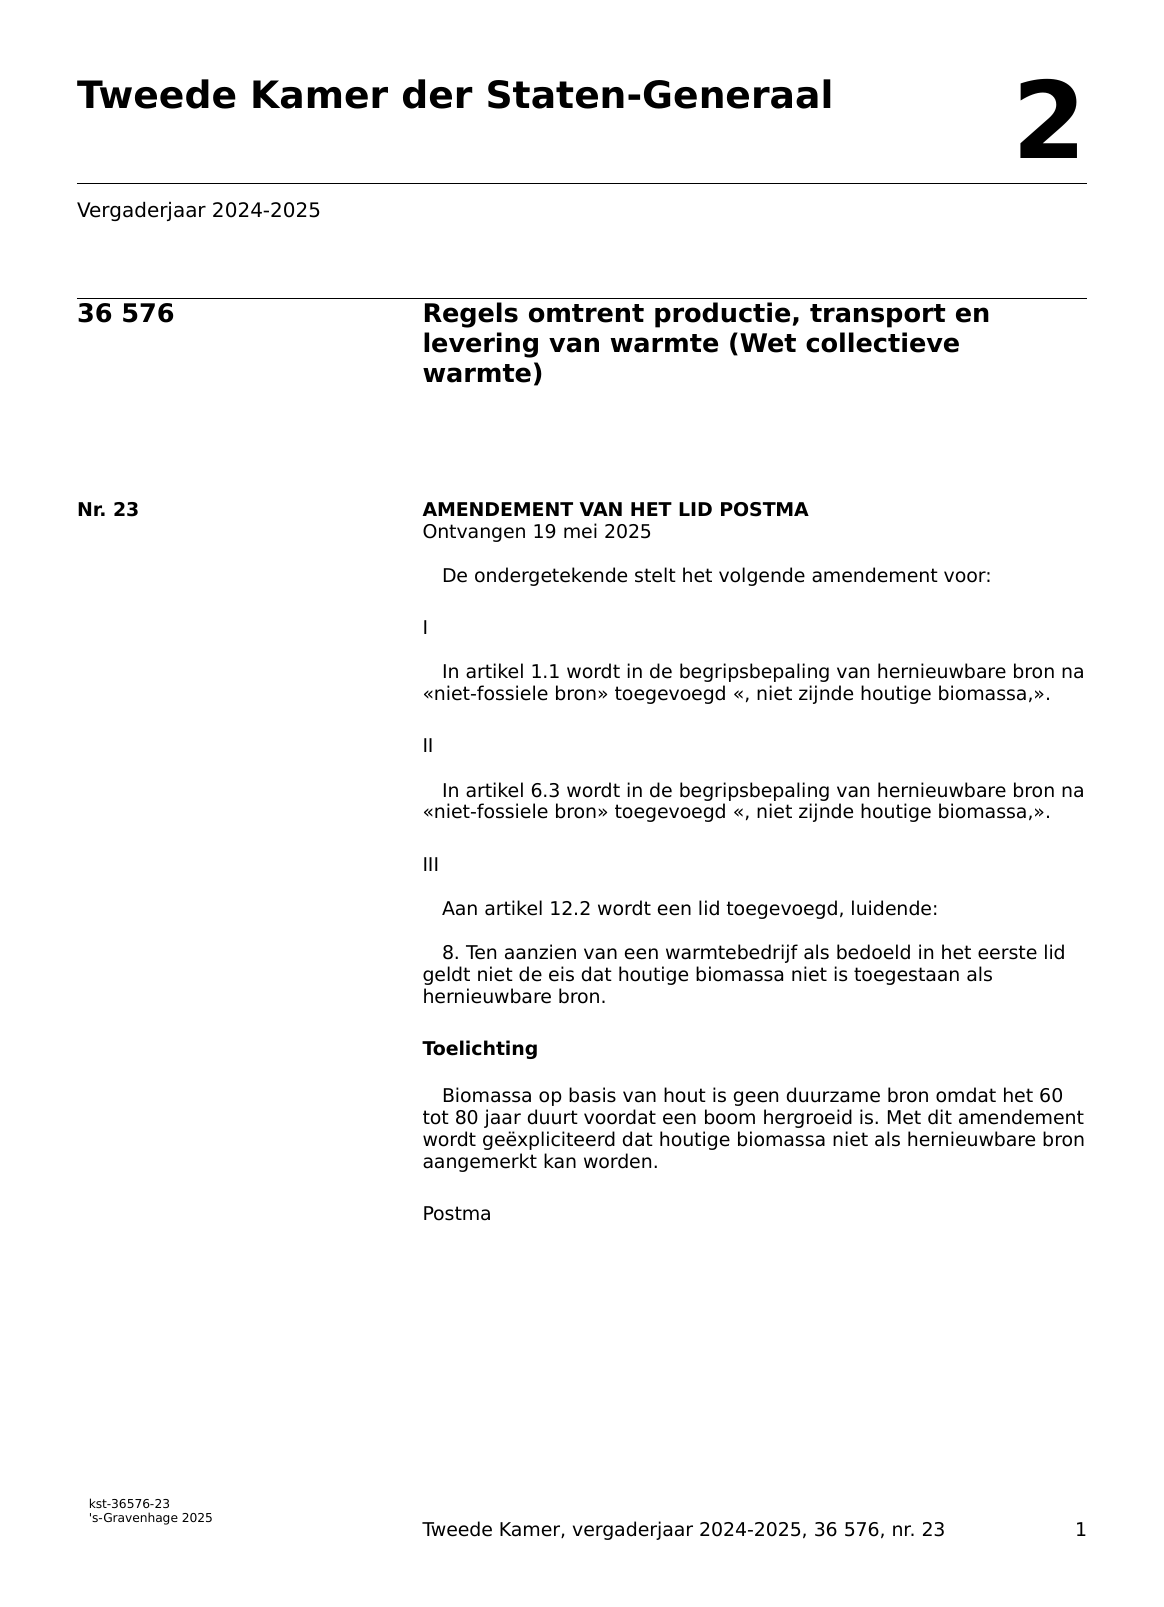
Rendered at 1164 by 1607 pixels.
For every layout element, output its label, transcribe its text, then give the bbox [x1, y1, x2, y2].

subtitle I [422, 617, 1087, 639]
text Postma [422, 1203, 1087, 1224]
subtitle 36 576 Regels omtrent productie, transport en levering van warmte (Wet collectieve warmte) [77, 299, 1087, 388]
subtitle Nr. 23 AMENDEMENT VAN HET LID POSTMA [77, 499, 1087, 521]
text kst-36576-23 [88, 1497, 323, 1511]
table_header 2 [886, 59, 1087, 183]
text De ondergetekende stelt het volgende amendement voor: [422, 565, 1087, 587]
text In artikel 1.1 wordt in de begripsbepaling van hernieuwbare bron na «niet-fossiele bron» toegevoegd «, niet zijnde houtige biomassa,». [422, 661, 1087, 705]
subtitle III [422, 853, 1087, 875]
subtitle II [422, 735, 1087, 757]
text 's-Gravenhage 2025 [88, 1511, 323, 1525]
text Ontvangen 19 mei 2025 [422, 521, 1087, 543]
subtitle Toelichting [422, 1038, 1087, 1060]
table_cell Vergaderjaar 2024-2025 [77, 184, 1087, 298]
table_header Tweede Kamer der Staten-Generaal [77, 59, 886, 183]
text Aan artikel 12.2 wordt een lid toegevoegd, luidende: [422, 898, 1087, 919]
text In artikel 6.3 wordt in de begripsbepaling van hernieuwbare bron na «niet-fossiele bron» toegevoegd «, niet zijnde houtige biomassa,». [422, 779, 1087, 823]
text Biomassa op basis van hout is geen duurzame bron omdat het 60 tot 80 jaar duurt voordat een boom hergroeid is. Met dit amendement wordt geëxpliciteerd dat houtige biomassa niet als hernieuwbare bron aangemerkt kan worden. [422, 1085, 1087, 1173]
text 8. Ten aanzien van een warmtebedrijf als bedoeld in het eerste lid geldt niet de eis dat houtige biomassa niet is toegestaan als hernieuwbare bron. [422, 942, 1087, 1008]
